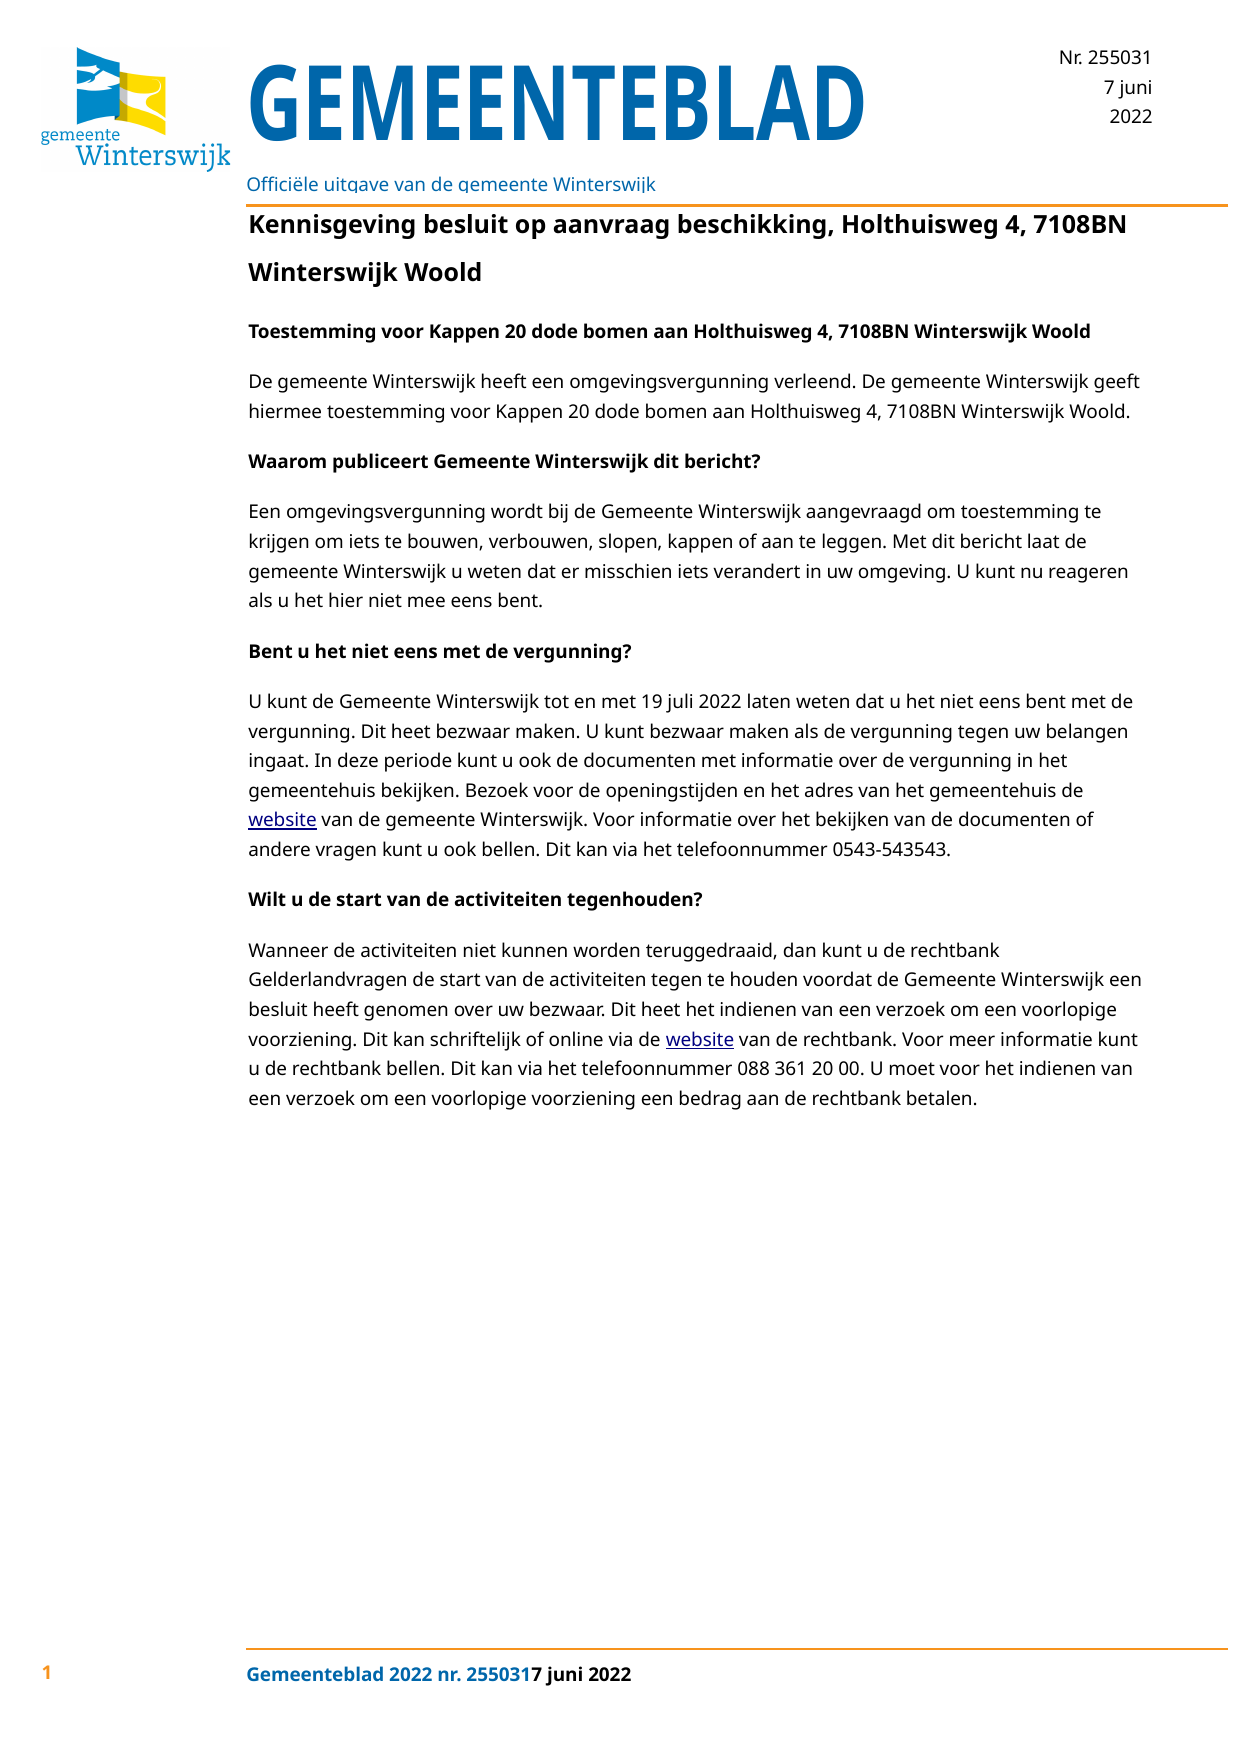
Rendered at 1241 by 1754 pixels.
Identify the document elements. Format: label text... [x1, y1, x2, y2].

text Een omgevingsvergunning wordt bij de Gemeente Winterswijk aangevraagd om toestemming te krijgen om iets te bouwen, verbouwen, slopen, kappen of aan te leggen. Met dit bericht laat de gemeente Winterswijk u weten dat er misschien iets verandert in uw omgeving. U kunt nu reageren als u het hier niet mee eens bent. [248, 499, 1152, 613]
text Toestemming voor Kappen 20 dode bomen aan Holthuisweg 4, 7108BN Winterswijk Woold [248, 318, 1152, 344]
text Wilt u de start van de activiteiten tegenhouden? [248, 887, 1152, 912]
text Waarom publiceert Gemeente Winterswijk dit bericht? [248, 448, 1152, 474]
picture [41, 47, 231, 172]
picture [225, 153, 231, 162]
text U kunt de Gemeente Winterswijk tot en met 19 juli 2022 laten weten dat u het niet eens bent met de vergunning. Dit heet bezwaar maken. U kunt bezwaar maken als de vergunning tegen uw belangen ingaat. In deze periode kunt u ook de documenten met informatie over de vergunning in het gemeentehuis bekijken. Bezoek voor de openingstijden en het adres van het gemeentehuis de website van de gemeente Winterswijk. Voor informatie over het bekijken van de documenten of andere vragen kunt u ook bellen. Dit kan via het telefoonnummer 0543-543543. [248, 688, 1152, 862]
text Kennisgeving besluit op aanvraag beschikking, Holthuisweg 4, 7108BN Winterswijk Woold [248, 207, 1152, 288]
text Bent u het niet eens met de vergunning? [248, 638, 1152, 664]
text De gemeente Winterswijk heeft een omgevingsvergunning verleend. De gemeente Winterswijk geeft hiermee toestemming voor Kappen 20 dode bomen aan Holthuisweg 4, 7108BN Winterswijk Woold. [248, 368, 1152, 424]
text Wanneer de activiteiten niet kunnen worden teruggedraaid, dan kunt u de rechtbank Gelderlandvragen de start van de activiteiten tegen te houden voordat de Gemeente Winterswijk een besluit heeft genomen over uw bezwaar. Dit heet het indienen van een verzoek om een voorlopige voorziening. Dit kan schriftelijk of online via de website van de rechtbank. Voor meer informatie kunt u de rechtbank bellen. Dit kan via het telefoonnummer 088 361 20 00. U moet voor het indienen van een verzoek om een voorlopige voorziening een bedrag aan de rechtbank betalen. [248, 937, 1152, 1111]
